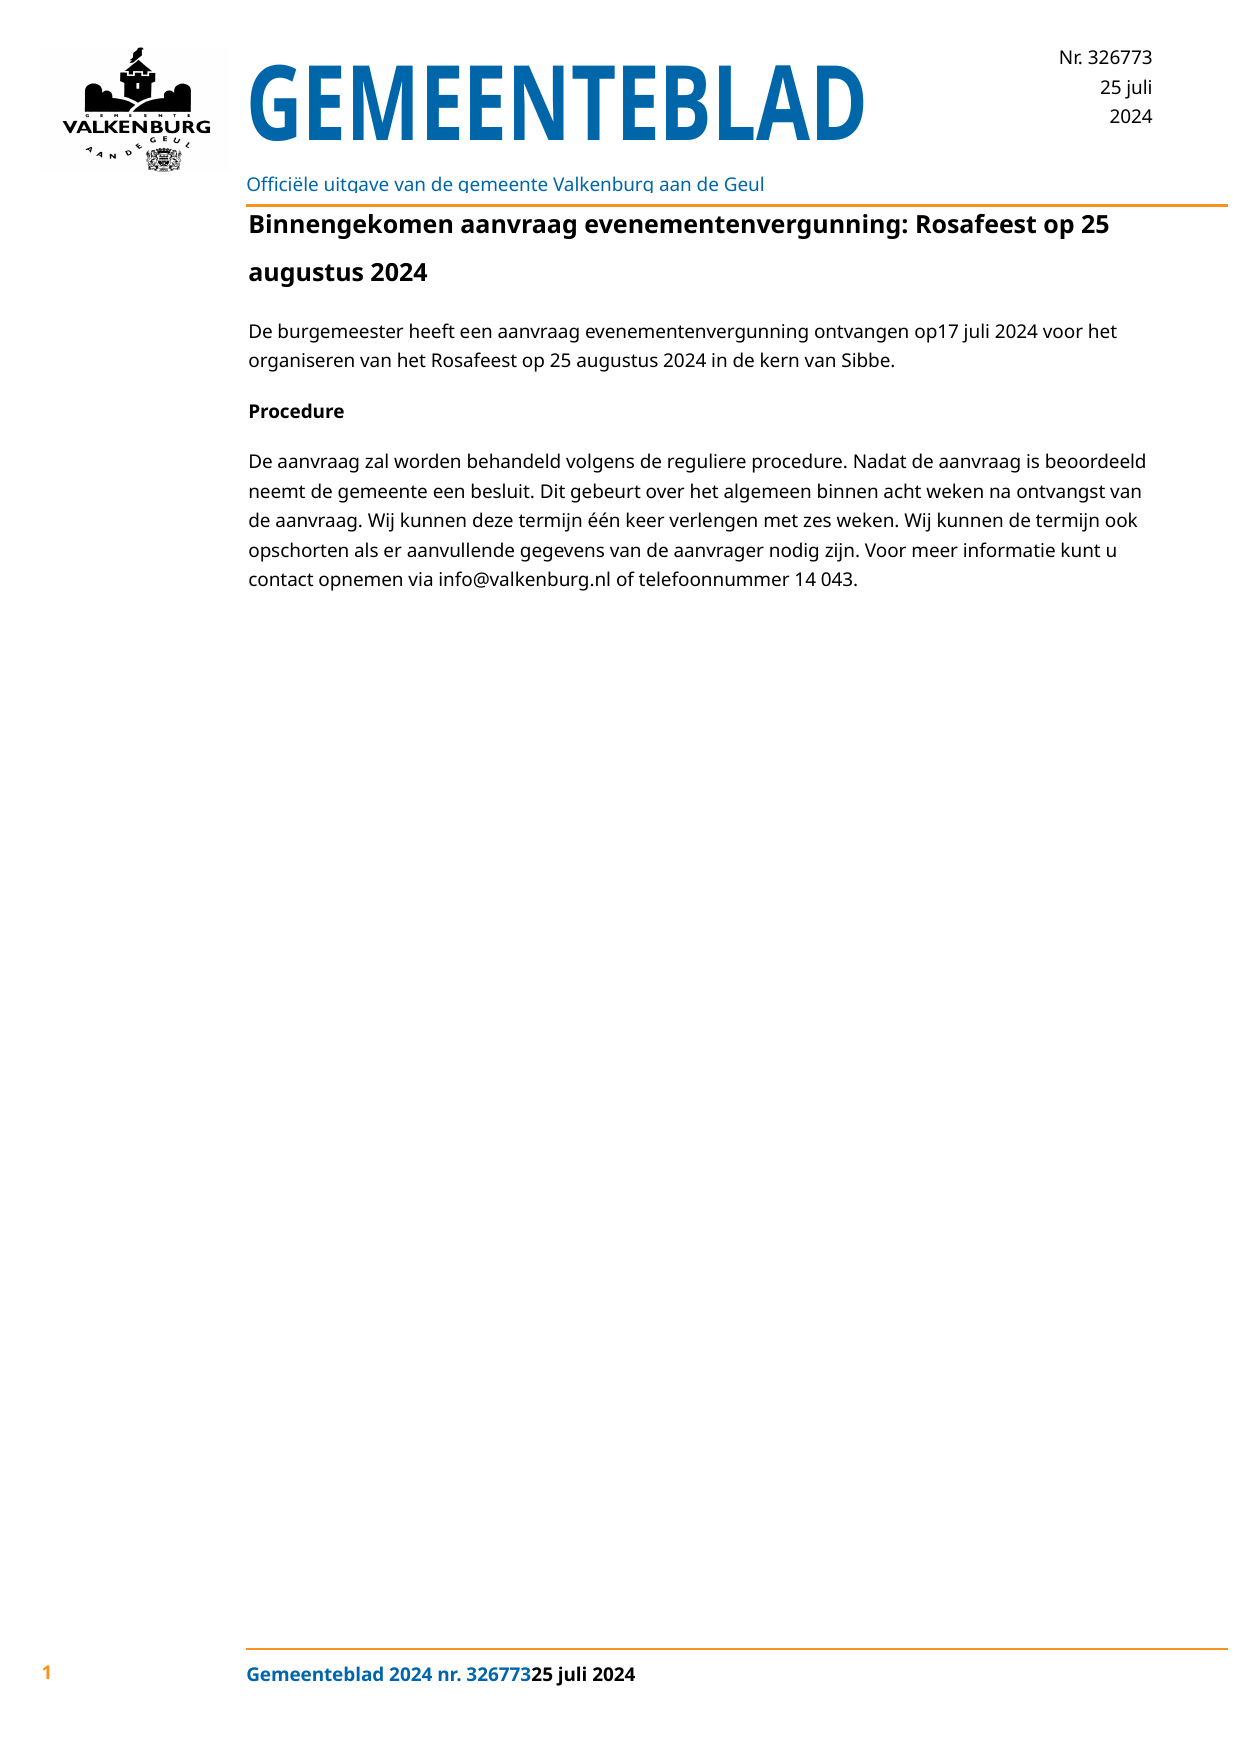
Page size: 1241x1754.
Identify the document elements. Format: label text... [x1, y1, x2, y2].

text De burgemeester heeft een aanvraag evenementenvergunning ontvangen op17 juli 2024 voor het organiseren van het Rosafeest op 25 augustus 2024 in de kern van Sibbe. [248, 318, 1152, 373]
text Procedure [248, 398, 1152, 424]
picture [41, 47, 231, 172]
text Binnengekomen aanvraag evenementenvergunning: Rosafeest op 25 augustus 2024 [248, 207, 1152, 288]
text De aanvraag zal worden behandeld volgens de reguliere procedure. Nadat de aanvraag is beoordeeld neemt de gemeente een besluit. Dit gebeurt over het algemeen binnen acht weken na ontvangst van de aanvraag. Wij kunnen deze termijn één keer verlengen met zes weken. Wij kunnen de termijn ook opschorten als er aanvullende gegevens van de aanvrager nodig zijn. Voor meer informatie kunt u contact opnemen via info@valkenburg.nl of telefoonnummer 14 043. [248, 448, 1152, 592]
